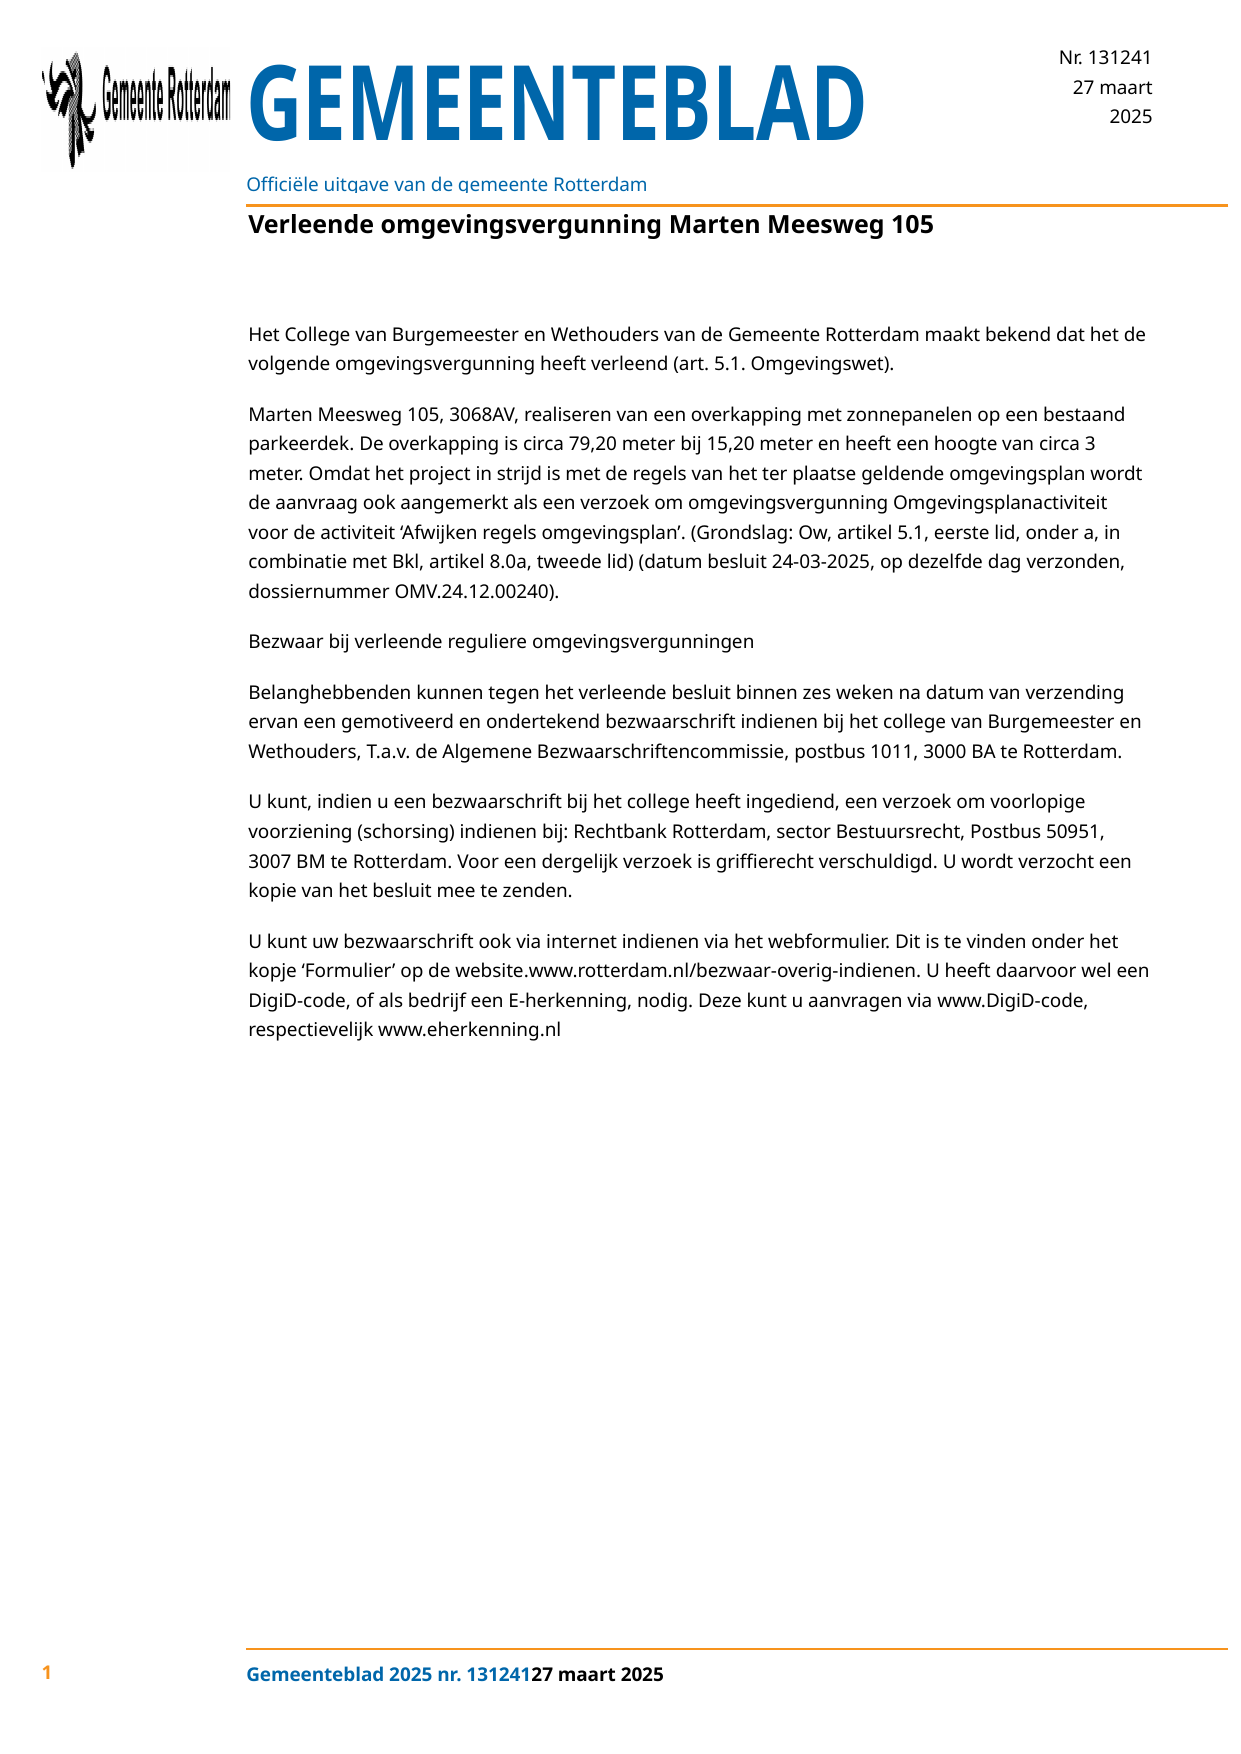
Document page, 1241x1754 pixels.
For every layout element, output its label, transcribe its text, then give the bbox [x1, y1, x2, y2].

text Verleende omgevingsvergunning Marten Meesweg 105 [248, 207, 1152, 241]
text U kunt uw bezwaarschrift ook via internet indienen via het webformulier. Dit is te vinden onder het kopje ‘Formulier’ op de website.www.rotterdam.nl/bezwaar-overig-indienen. U heeft daarvoor wel een DigiD-code, of als bedrijf een E-herkenning, nodig. Deze kunt u aanvragen via www.DigiD-code, respectievelijk www.eherkenning.nl [248, 928, 1152, 1042]
text Het College van Burgemeester en Wethouders van de Gemeente Rotterdam maakt bekend dat het de volgende omgevingsvergunning heeft verleend (art. 5.1. Omgevingswet). [248, 321, 1152, 376]
text Bezwaar bij verleende reguliere omgevingsvergunningen [248, 629, 1152, 654]
text Belanghebbenden kunnen tegen het verleende besluit binnen zes weken na datum van verzending ervan een gemotiveerd en ondertekend bezwaarschrift indienen bij het college van Burgemeester en Wethouders, T.a.v. de Algemene Bezwaarschriftencommissie, postbus 1011, 3000 BA te Rotterdam. [248, 679, 1152, 764]
text Marten Meesweg 105, 3068AV, realiseren van een overkapping met zonnepanelen op een bestaand parkeerdek. De overkapping is circa 79,20 meter bij 15,20 meter en heeft een hoogte van circa 3 meter. Omdat het project in strijd is met de regels van het ter plaatse geldende omgevingsplan wordt de aanvraag ook aangemerkt als een verzoek om omgevingsvergunning Omgevingsplanactiviteit voor de activiteit ‘Afwijken regels omgevingsplan’. (Grondslag: Ow, artikel 5.1, eerste lid, onder a, in combinatie met Bkl, artikel 8.0a, tweede lid) (datum besluit 24-03-2025, op dezelfde dag verzonden, dossiernummer OMV.24.12.00240). [248, 401, 1152, 604]
text U kunt, indien u een bezwaarschrift bij het college heeft ingediend, een verzoek om voorlopige voorziening (schorsing) indienen bij: Rechtbank Rotterdam, sector Bestuursrecht, Postbus 50951, 3007 BM te Rotterdam. Voor een dergelijk verzoek is griffierecht verschuldigd. U wordt verzocht een kopie van het besluit mee te zenden. [248, 789, 1152, 903]
picture [41, 47, 231, 172]
